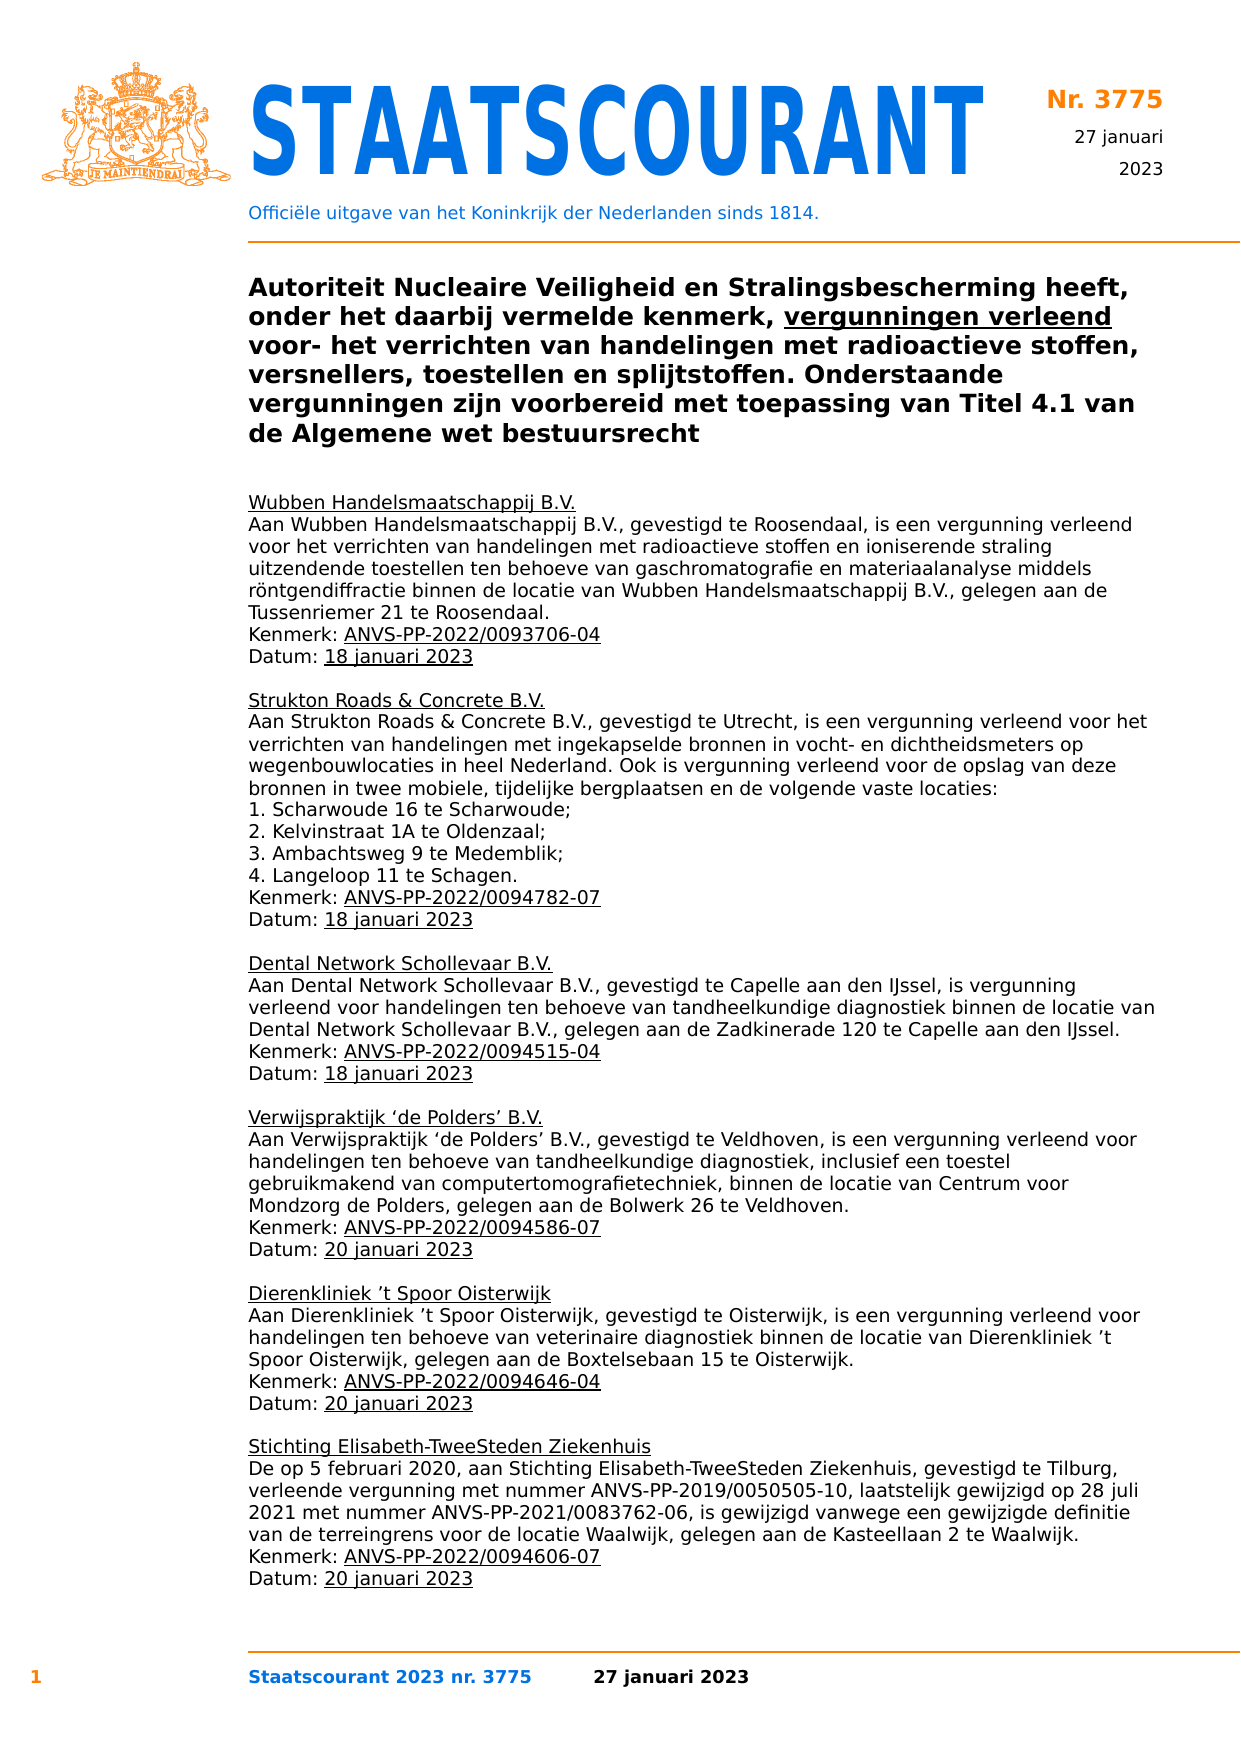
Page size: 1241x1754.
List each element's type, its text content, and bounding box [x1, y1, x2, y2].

text Kenmerk: ANVS-PP-2022/0094646-04 [248, 1371, 1163, 1392]
table_header STAATSCOURANT [248, 62, 998, 203]
text 3. Ambachtsweg 9 te Medemblik; [248, 843, 1163, 865]
text Datum: 20 januari 2023 [248, 1239, 1163, 1261]
text Aan Dierenkliniek ’t Spoor Oisterwijk, gevestigd te Oisterwijk, is een vergunning verleend voor handelingen ten behoeve van veterinaire diagnostiek binnen de locatie van Dierenkliniek ’t Spoor Oisterwijk, gelegen aan de Boxtelsebaan 15 te Oisterwijk. [248, 1304, 1163, 1371]
text 4. Langeloop 11 te Schagen. [248, 865, 1163, 887]
text Kenmerk: ANVS-PP-2022/0094586-07 [248, 1217, 1163, 1239]
text Verwijspraktijk ‘de Polders’ B.V. [248, 1107, 1163, 1129]
text Datum: 18 januari 2023 [248, 646, 1163, 668]
text Wubben Handelsmaatschappij B.V. [248, 492, 1163, 514]
text Dental Network Schollevaar B.V. [248, 953, 1163, 975]
table_cell Officiële uitgave van het Koninkrijk der Nederlanden sinds 1814. [248, 203, 1240, 241]
table_header Nr. 3775 [998, 62, 1240, 121]
text 2. Kelvinstraat 1A te Oldenzaal; [248, 821, 1163, 843]
text Aan Wubben Handelsmaatschappij B.V., gevestigd te Roosendaal, is een vergunning verleend voor het verrichten van handelingen met radioactieve stoffen en ioniserende straling uitzendende toestellen ten behoeve van gaschromatografie en materiaalanalyse middels röntgendiffractie binnen de locatie van Wubben Handelsmaatschappij B.V., gelegen aan de Tussenriemer 21 te Roosendaal. [248, 514, 1163, 624]
text Aan Dental Network Schollevaar B.V., gevestigd te Capelle aan den IJssel, is vergunning verleend voor handelingen ten behoeve van tandheelkundige diagnostiek binnen de locatie van Dental Network Schollevaar B.V., gelegen aan de Zadkinerade 120 te Capelle aan den IJssel. [248, 975, 1163, 1041]
table_header [25, 62, 248, 241]
subtitle Autoriteit Nucleaire Veiligheid en Stralingsbescherming heeft, onder het daarbij vermelde kenmerk, vergunningen verleend voor- het verrichten van handelingen met radioactieve stoffen, versnellers, toestellen en splijtstoffen. Onderstaande vergunningen zijn voorbereid met toepassing van Titel 4.1 van de Algemene wet bestuursrecht [248, 273, 1163, 448]
text Stichting Elisabeth-TweeSteden Ziekenhuis [248, 1436, 1163, 1458]
text Aan Strukton Roads & Concrete B.V., gevestigd te Utrecht, is een vergunning verleend voor het verrichten van handelingen met ingekapselde bronnen in vocht- en dichtheidsmeters op wegenbouwlocaties in heel Nederland. Ook is vergunning verleend voor de opslag van deze bronnen in twee mobiele, tijdelijke bergplaatsen en de volgende vaste locaties: [248, 711, 1163, 799]
text 1. Scharwoude 16 te Scharwoude; [248, 799, 1163, 821]
table_cell 2023 [998, 153, 1240, 203]
text Kenmerk: ANVS-PP-2022/0094782-07 [248, 887, 1163, 909]
picture [41, 62, 231, 186]
text Aan Verwijspraktijk ‘de Polders’ B.V., gevestigd te Veldhoven, is een vergunning verleend voor handelingen ten behoeve van tandheelkundige diagnostiek, inclusief een toestel gebruikmakend van computertomografietechniek, binnen de locatie van Centrum voor Mondzorg de Polders, gelegen aan de Bolwerk 26 te Veldhoven. [248, 1129, 1163, 1217]
text Kenmerk: ANVS-PP-2022/0094515-04 [248, 1041, 1163, 1063]
text Datum: 18 januari 2023 [248, 909, 1163, 931]
text Datum: 20 januari 2023 [248, 1568, 1163, 1590]
text Kenmerk: ANVS-PP-2022/0094606-07 [248, 1546, 1163, 1568]
text De op 5 februari 2020, aan Stichting Elisabeth-TweeSteden Ziekenhuis, gevestigd te Tilburg, verleende vergunning met nummer ANVS-PP-2019/0050505-10, laatstelijk gewijzigd op 28 juli 2021 met nummer ANVS-PP-2021/0083762-06, is gewijzigd vanwege een gewijzigde definitie van de terreingrens voor de locatie Waalwijk, gelegen aan de Kasteellaan 2 te Waalwijk. [248, 1458, 1163, 1546]
text Datum: 20 januari 2023 [248, 1392, 1163, 1414]
table_cell 27 januari [998, 121, 1240, 153]
text Kenmerk: ANVS-PP-2022/0093706-04 [248, 624, 1163, 646]
text Dierenkliniek ’t Spoor Oisterwijk [248, 1283, 1163, 1304]
text Datum: 18 januari 2023 [248, 1063, 1163, 1085]
text Strukton Roads & Concrete B.V. [248, 689, 1163, 711]
